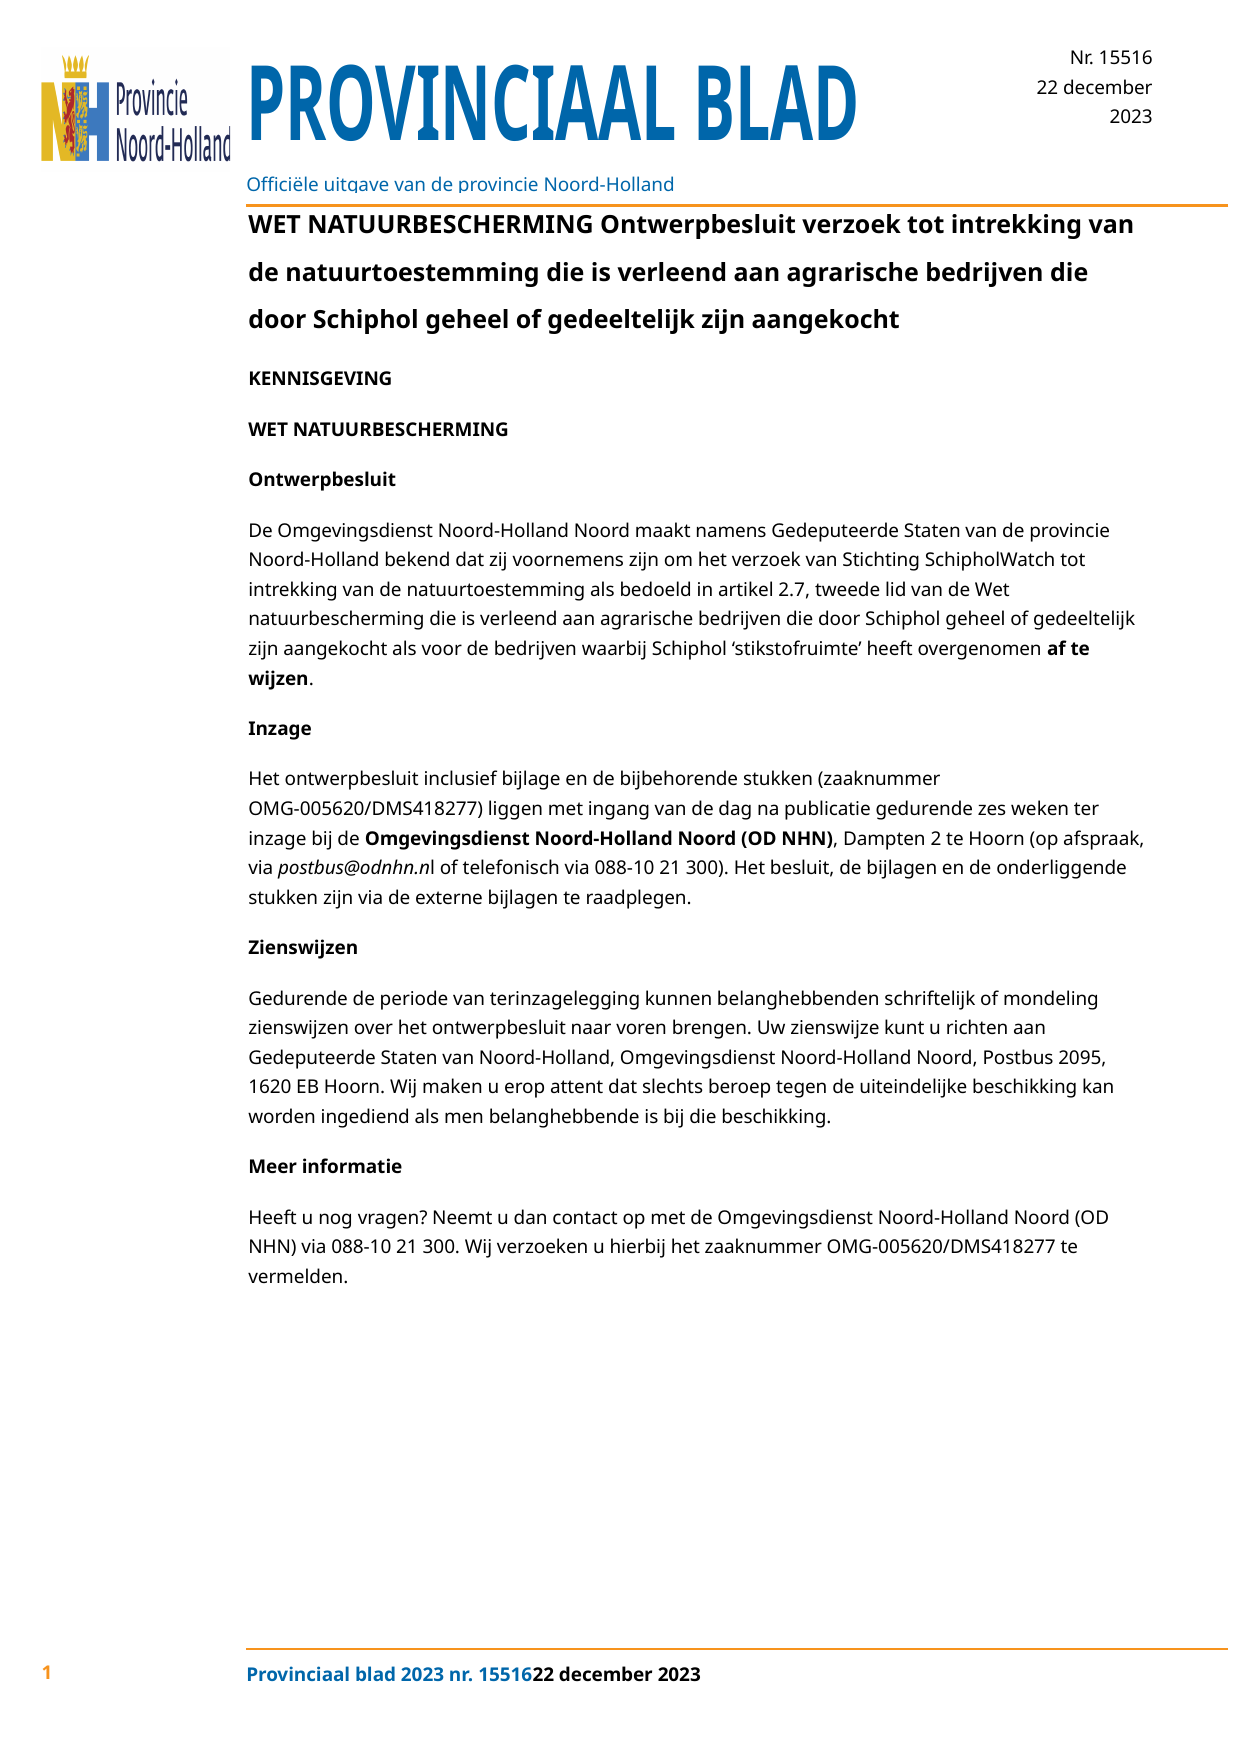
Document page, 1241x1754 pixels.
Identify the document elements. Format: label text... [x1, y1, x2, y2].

text Meer informatie [248, 1153, 1152, 1179]
text Ontwerpbesluit [248, 466, 1152, 492]
text KENNISGEVING [248, 366, 1152, 391]
text Inzage [248, 715, 1152, 741]
text Gedurende de periode van terinzagelegging kunnen belanghebbenden schriftelijk of mondeling zienswijzen over het ontwerpbesluit naar voren brengen. Uw zienswijze kunt u richten aan Gedeputeerde Staten van Noord-Holland, Omgevingsdienst Noord-Holland Noord, Postbus 2095, 1620 EB Hoorn. Wij maken u erop attent dat slechts beroep tegen de uiteindelijke beschikking kan worden ingediend als men belanghebbende is bij die beschikking. [248, 985, 1152, 1129]
text Zienswijzen [248, 934, 1152, 960]
picture [41, 47, 231, 172]
text Het ontwerpbesluit inclusief bijlage en de bijbehorende stukken (zaaknummer OMG-005620/DMS418277) liggen met ingang van de dag na publicatie gedurende zes weken ter inzage bij de Omgevingsdienst Noord-Holland Noord (OD NHN), Dampten 2 te Hoorn (op afspraak, via postbus@odnhn.nl of telefonisch via 088-10 21 300). Het besluit, de bijlagen en de onderliggende stukken zijn via de externe bijlagen te raadplegen. [248, 766, 1152, 909]
text WET NATUURBESCHERMING Ontwerpbesluit verzoek tot intrekking van de natuurtoestemming die is verleend aan agrarische bedrijven die door Schiphol geheel of gedeeltelijk zijn aangekocht [248, 207, 1152, 336]
text Heeft u nog vragen? Neemt u dan contact op met de Omgevingsdienst Noord-Holland Noord (OD NHN) via 088-10 21 300. Wij verzoeken u hierbij het zaaknummer OMG-005620/DMS418277 te vermelden. [248, 1204, 1152, 1289]
text WET NATUURBESCHERMING [248, 416, 1152, 442]
text De Omgevingsdienst Noord-Holland Noord maakt namens Gedeputeerde Staten van de provincie Noord-Holland bekend dat zij voornemens zijn om het verzoek van Stichting SchipholWatch tot intrekking van de natuurtoestemming als bedoeld in artikel 2.7, tweede lid van de Wet natuurbescherming die is verleend aan agrarische bedrijven die door Schiphol geheel of gedeeltelijk zijn aangekocht als voor de bedrijven waarbij Schiphol ‘stikstofruimte’ heeft overgenomen af te wijzen. [248, 517, 1152, 690]
